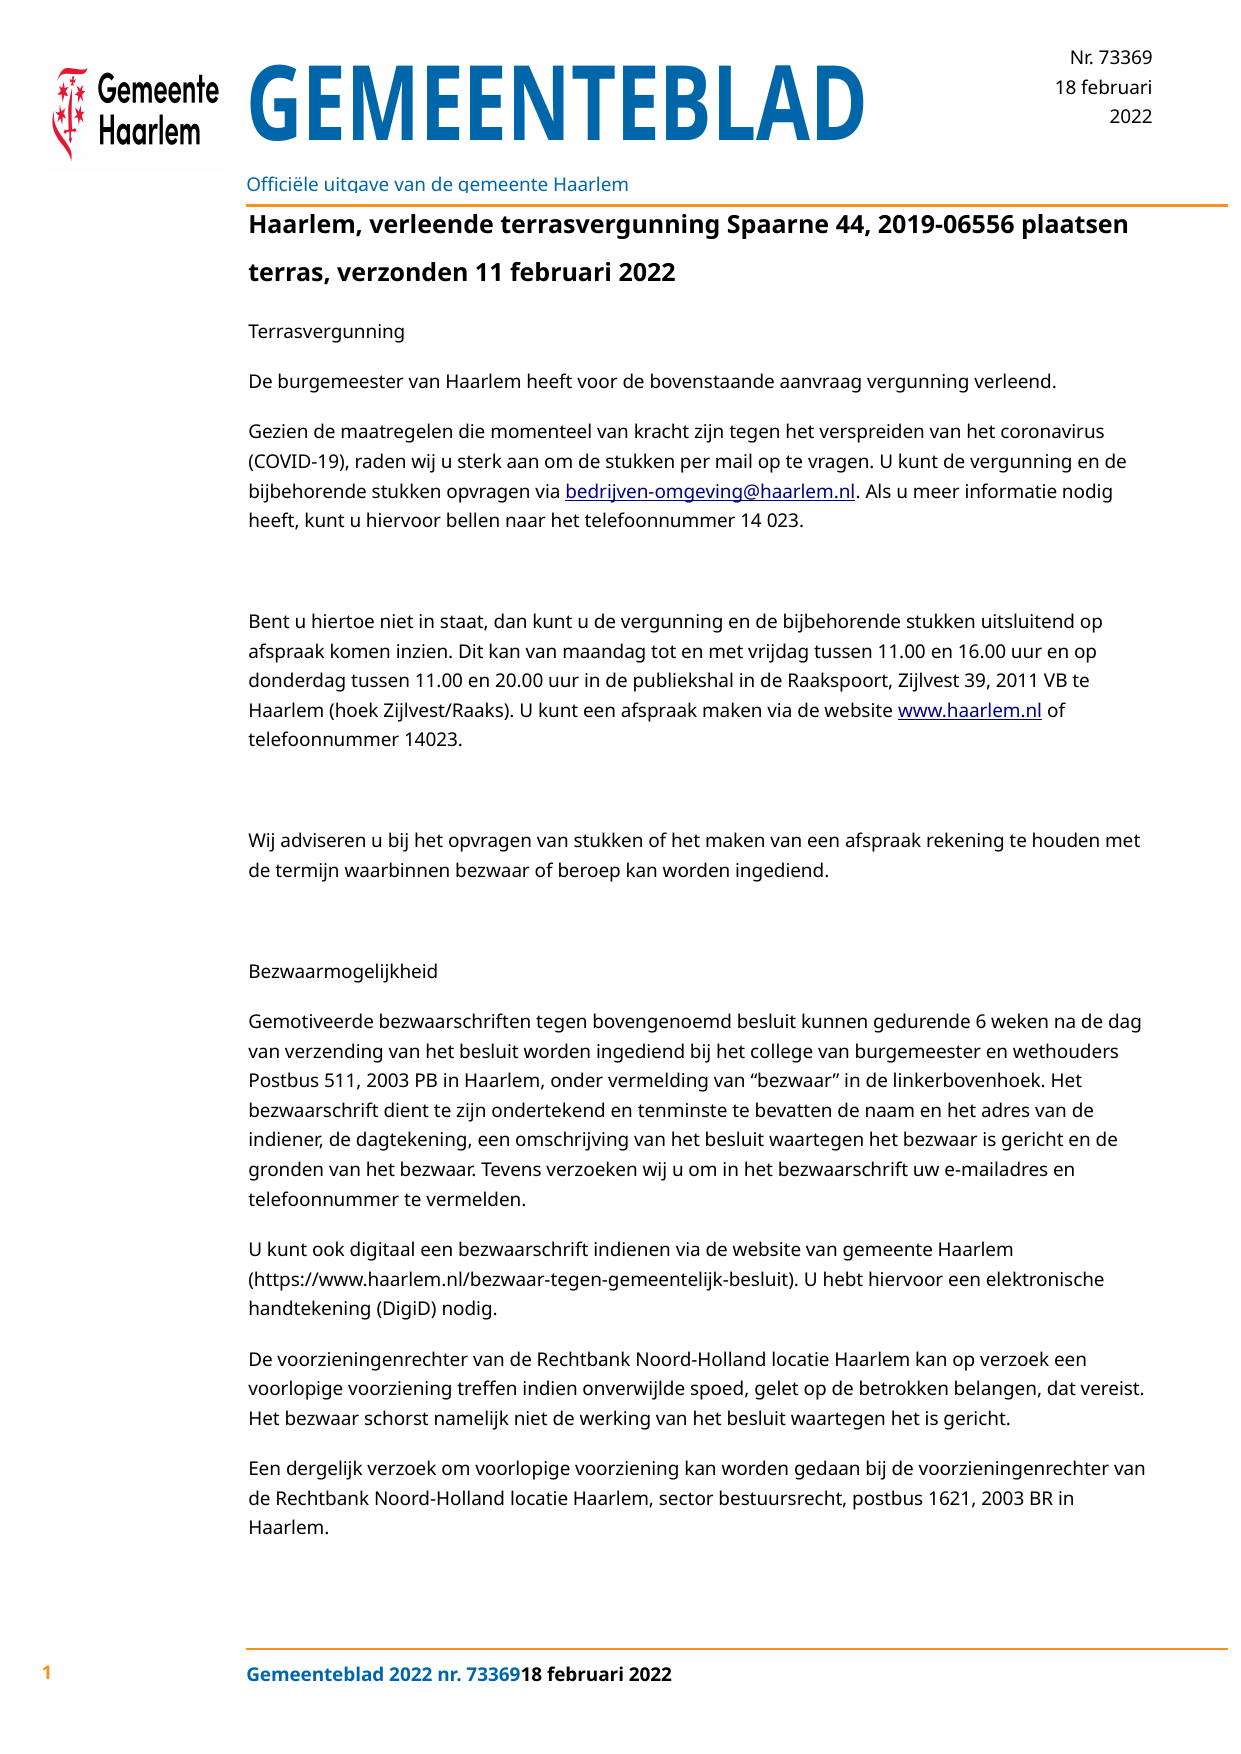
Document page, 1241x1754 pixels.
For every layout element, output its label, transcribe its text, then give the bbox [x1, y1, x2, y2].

picture [41, 47, 231, 172]
text Gemotiveerde bezwaarschriften tegen bovengenoemd besluit kunnen gedurende 6 weken na de dag van verzending van het besluit worden ingediend bij het college van burgemeester en wethouders Postbus 511, 2003 PB in Haarlem, onder vermelding van “bezwaar” in de linkerbovenhoek. Het bezwaarschrift dient te zijn ondertekend en tenminste te bevatten de naam en het adres van de indiener, de dagtekening, een omschrijving van het besluit waartegen het bezwaar is gericht en de gronden van het bezwaar. Tevens verzoeken wij u om in het bezwaarschrift uw e-mailadres en telefoonnummer te vermelden. [248, 1008, 1152, 1212]
text Bezwaarmogelijkheid [248, 958, 1152, 984]
text Een dergelijk verzoek om voorlopige voorziening kan worden gedaan bij de voorzieningenrechter van de Rechtbank Noord-Holland locatie Haarlem, sector bestuursrecht, postbus 1621, 2003 BR in Haarlem. [248, 1455, 1152, 1540]
text Wij adviseren u bij het opvragen van stukken of het maken van een afspraak rekening te houden met de termijn waarbinnen bezwaar of beroep kan worden ingediend. [248, 827, 1152, 883]
text Gezien de maatregelen die momenteel van kracht zijn tegen het verspreiden van het coronavirus (COVID-19), raden wij u sterk aan om de stukken per mail op te vragen. U kunt de vergunning en de bijbehorende stukken opvragen via bedrijven-omgeving@haarlem.nl. Als u meer informatie nodig heeft, kunt u hiervoor bellen naar het telefoonnummer 14 023. [248, 419, 1152, 533]
text U kunt ook digitaal een bezwaarschrift indienen via de website van gemeente Haarlem (https://www.haarlem.nl/bezwaar-tegen-gemeentelijk-besluit). U hebt hiervoor een elektronische handtekening (DigiD) nodig. [248, 1236, 1152, 1321]
text Bent u hiertoe niet in staat, dan kunt u de vergunning en de bijbehorende stukken uitsluitend op afspraak komen inzien. Dit kan van maandag tot en met vrijdag tussen 11.00 en 16.00 uur en op donderdag tussen 11.00 en 20.00 uur in de publiekshal in de Raakspoort, Zijlvest 39, 2011 VB te Haarlem (hoek Zijlvest/Raaks). U kunt een afspraak maken via de website www.haarlem.nl of telefoonnummer 14023. [248, 608, 1152, 752]
text Haarlem, verleende terrasvergunning Spaarne 44, 2019-06556 plaatsen terras, verzonden 11 februari 2022 [248, 207, 1152, 288]
text De voorzieningenrechter van de Rechtbank Noord-Holland locatie Haarlem kan op verzoek een voorlopige voorziening treffen indien onverwijlde spoed, gelet op de betrokken belangen, dat vereist. Het bezwaar schorst namelijk niet de werking van het besluit waartegen het is gericht. [248, 1346, 1152, 1431]
text Terrasvergunning [248, 318, 1152, 344]
text De burgemeester van Haarlem heeft voor de bovenstaande aanvraag vergunning verleend. [248, 368, 1152, 394]
